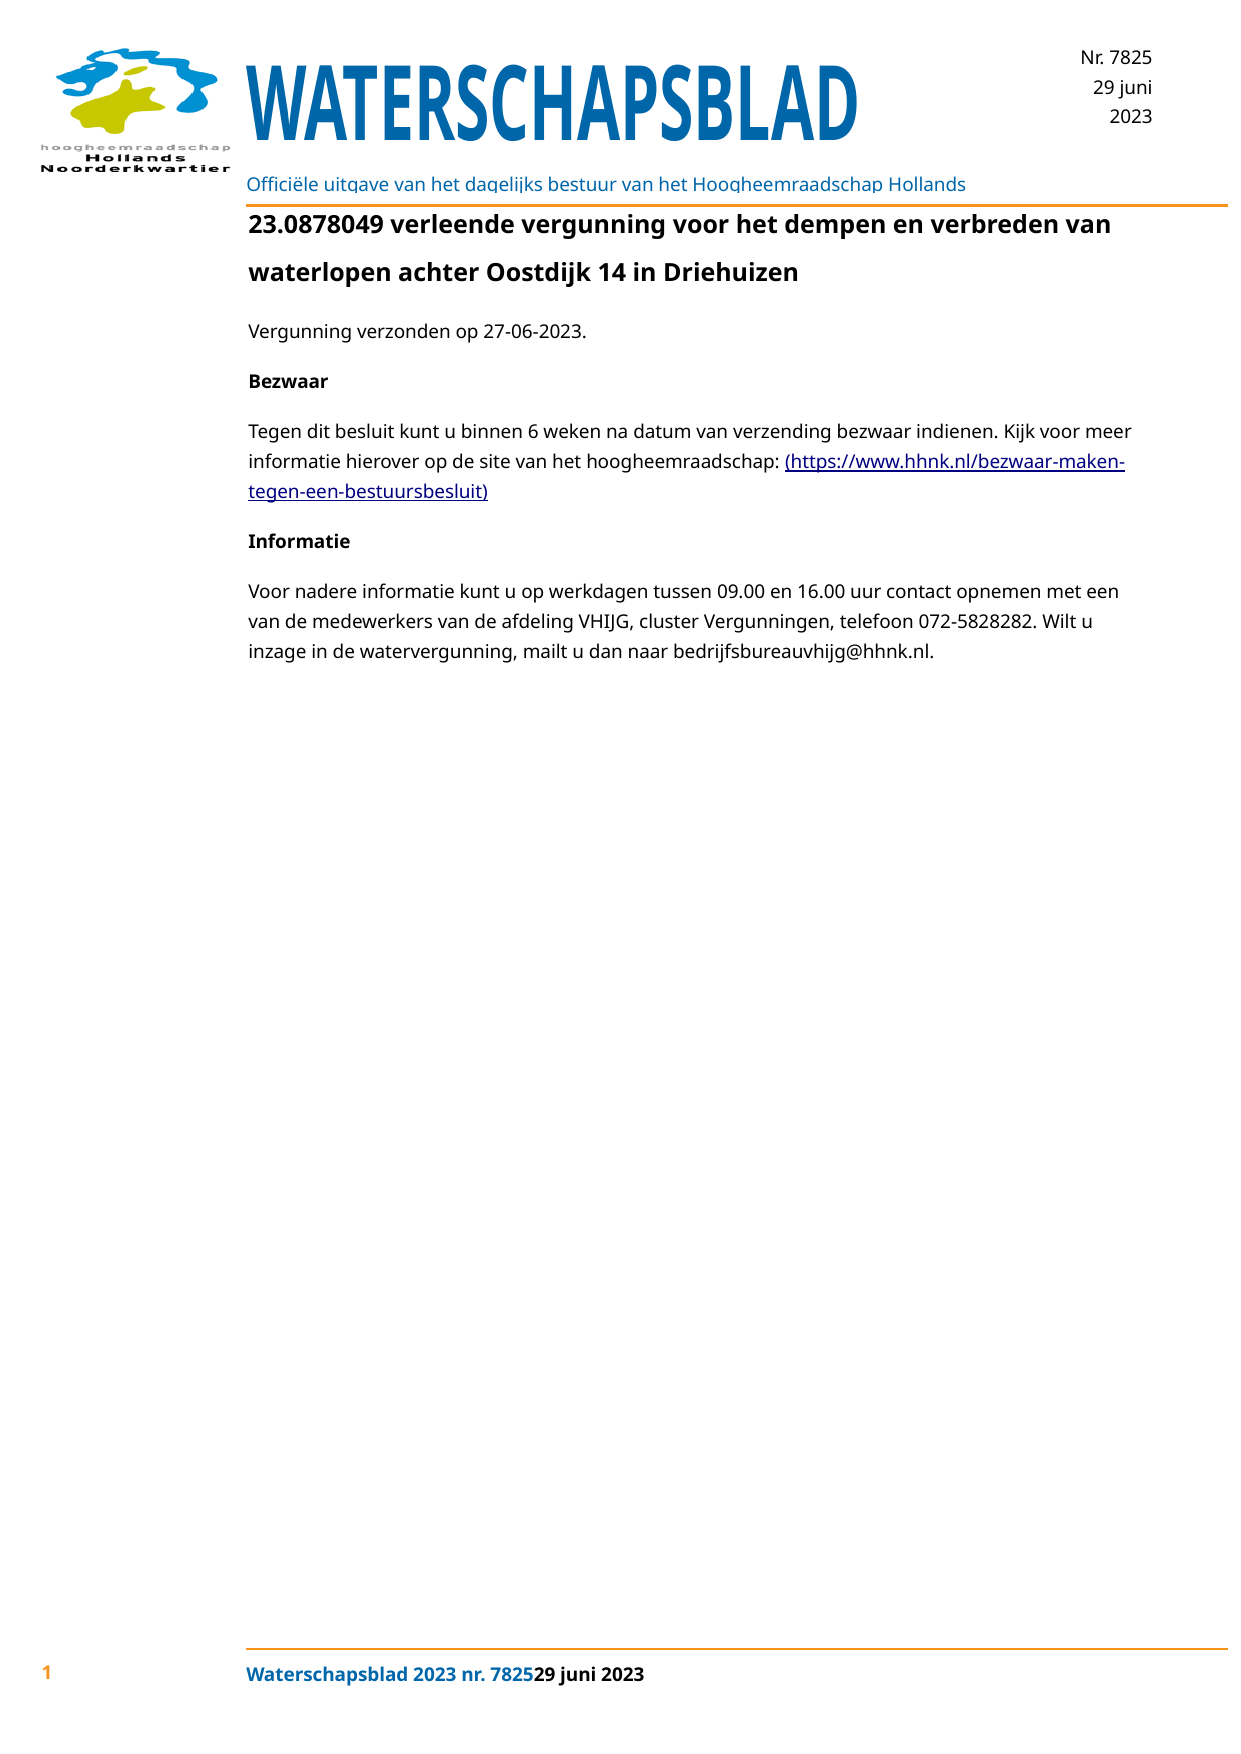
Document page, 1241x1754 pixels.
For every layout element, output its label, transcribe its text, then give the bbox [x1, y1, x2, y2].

text Tegen dit besluit kunt u binnen 6 weken na datum van verzending bezwaar indienen. Kijk voor meer informatie hierover op de site van het hoogheemraadschap: (https://www.hhnk.nl/bezwaar-maken-tegen-een-bestuursbesluit) [248, 419, 1152, 504]
picture [41, 47, 231, 172]
text Vergunning verzonden op 27-06-2023. [248, 318, 1152, 344]
text Informatie [248, 528, 1152, 554]
text Voor nadere informatie kunt u op werkdagen tussen 09.00 en 16.00 uur contact opnemen met een van de medewerkers van de afdeling VHIJG, cluster Vergunningen, telefoon 072-5828282. Wilt u inzage in de watervergunning, mailt u dan naar bedrijfsbureauvhijg@hhnk.nl. [248, 579, 1152, 664]
text Bezwaar [248, 368, 1152, 394]
text 23.0878049 verleende vergunning voor het dempen en verbreden van waterlopen achter Oostdijk 14 in Driehuizen [248, 207, 1152, 288]
